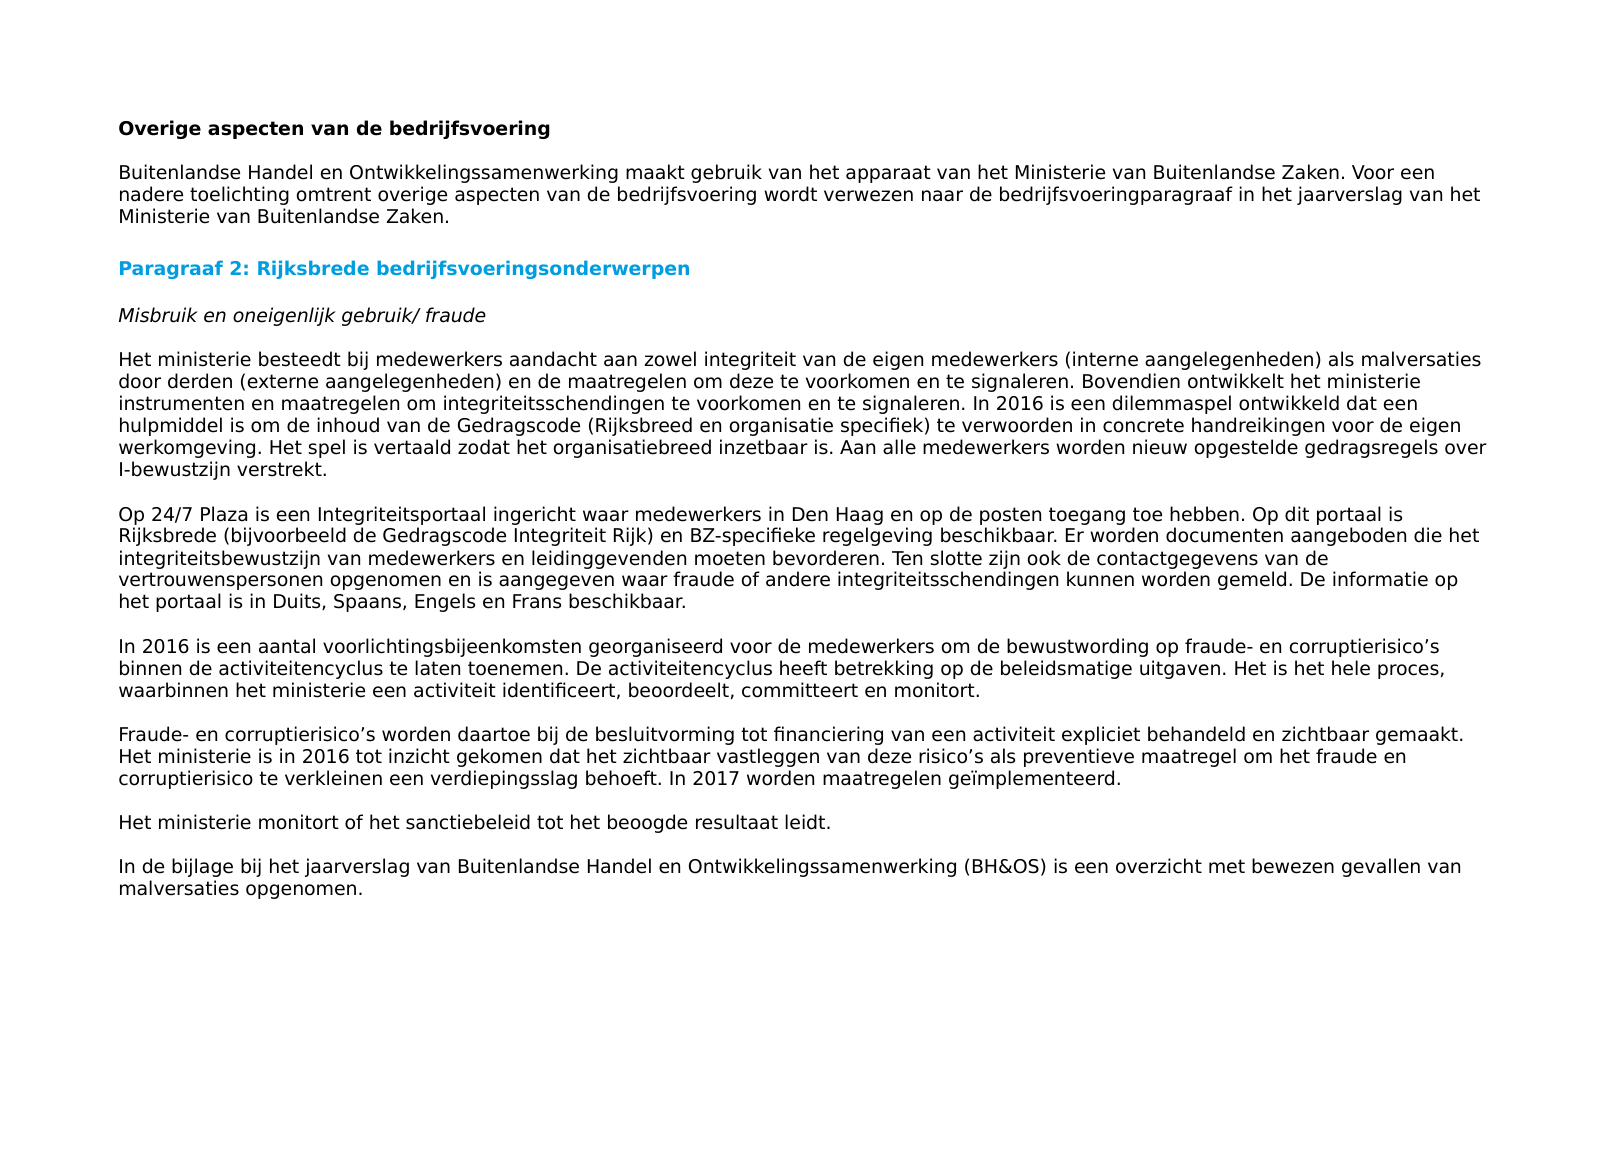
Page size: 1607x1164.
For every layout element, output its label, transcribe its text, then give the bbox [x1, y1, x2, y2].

text In 2016 is een aantal voorlichtingsbijeenkomsten georganiseerd voor de medewerkers om de bewustwording op fraude- en corruptierisico’s binnen de activiteitencyclus te laten toenemen. De activiteitencyclus heeft betrekking op de beleidsmatige uitgaven. Het is het hele proces, waarbinnen het ministerie een activiteit identificeert, beoordeelt, committeert en monitort. [118, 636, 1488, 701]
subtitle Paragraaf 2: Rijksbrede bedrijfsvoeringsonderwerpen [118, 258, 1488, 280]
text Buitenlandse Handel en Ontwikkelingssamenwerking maakt gebruik van het apparaat van het Ministerie van Buitenlandse Zaken. Voor een nadere toelichting omtrent overige aspecten van de bedrijfsvoering wordt verwezen naar de bedrijfsvoeringparagraaf in het jaarverslag van het Ministerie van Buitenlandse Zaken. [118, 162, 1488, 228]
subtitle Misbruik en oneigenlijk gebruik/ fraude [118, 305, 1488, 327]
subtitle Overige aspecten van de bedrijfsvoering [118, 118, 1488, 140]
text Het ministerie besteedt bij medewerkers aandacht aan zowel integriteit van de eigen medewerkers (interne aangelegenheden) als malversaties door derden (externe aangelegenheden) en de maatregelen om deze te voorkomen en te signaleren. Bovendien ontwikkelt het ministerie instrumenten en maatregelen om integriteitsschendingen te voorkomen en te signaleren. In 2016 is een dilemmaspel ontwikkeld dat een hulpmiddel is om de inhoud van de Gedragscode (Rijksbreed en organisatie specifiek) te verwoorden in concrete handreikingen voor de eigen werkomgeving. Het spel is vertaald zodat het organisatiebreed inzetbaar is. Aan alle medewerkers worden nieuw opgestelde gedragsregels over I-bewustzijn verstrekt. [118, 349, 1488, 481]
text Het ministerie monitort of het sanctiebeleid tot het beoogde resultaat leidt. [118, 812, 1488, 834]
text Fraude- en corruptierisico’s worden daartoe bij de besluitvorming tot financiering van een activiteit expliciet behandeld en zichtbaar gemaakt. Het ministerie is in 2016 tot inzicht gekomen dat het zichtbaar vastleggen van deze risico’s als preventieve maatregel om het fraude en corruptierisico te verkleinen een verdiepingsslag behoeft. In 2017 worden maatregelen geïmplementeerd. [118, 724, 1488, 789]
text Op 24/7 Plaza is een Integriteitsportaal ingericht waar medewerkers in Den Haag en op de posten toegang toe hebben. Op dit portaal is Rijksbrede (bijvoorbeeld de Gedragscode Integriteit Rijk) en BZ-specifieke regelgeving beschikbaar. Er worden documenten aangeboden die het integriteitsbewustzijn van medewerkers en leidinggevenden moeten bevorderen. Ten slotte zijn ook de contactgegevens van de vertrouwenspersonen opgenomen en is aangegeven waar fraude of andere integriteitsschendingen kunnen worden gemeld. De informatie op het portaal is in Duits, Spaans, Engels en Frans beschikbaar. [118, 503, 1488, 613]
text In de bijlage bij het jaarverslag van Buitenlandse Handel en Ontwikkelingssamenwerking (BH&OS) is een overzicht met bewezen gevallen van malversaties opgenomen. [118, 856, 1488, 900]
